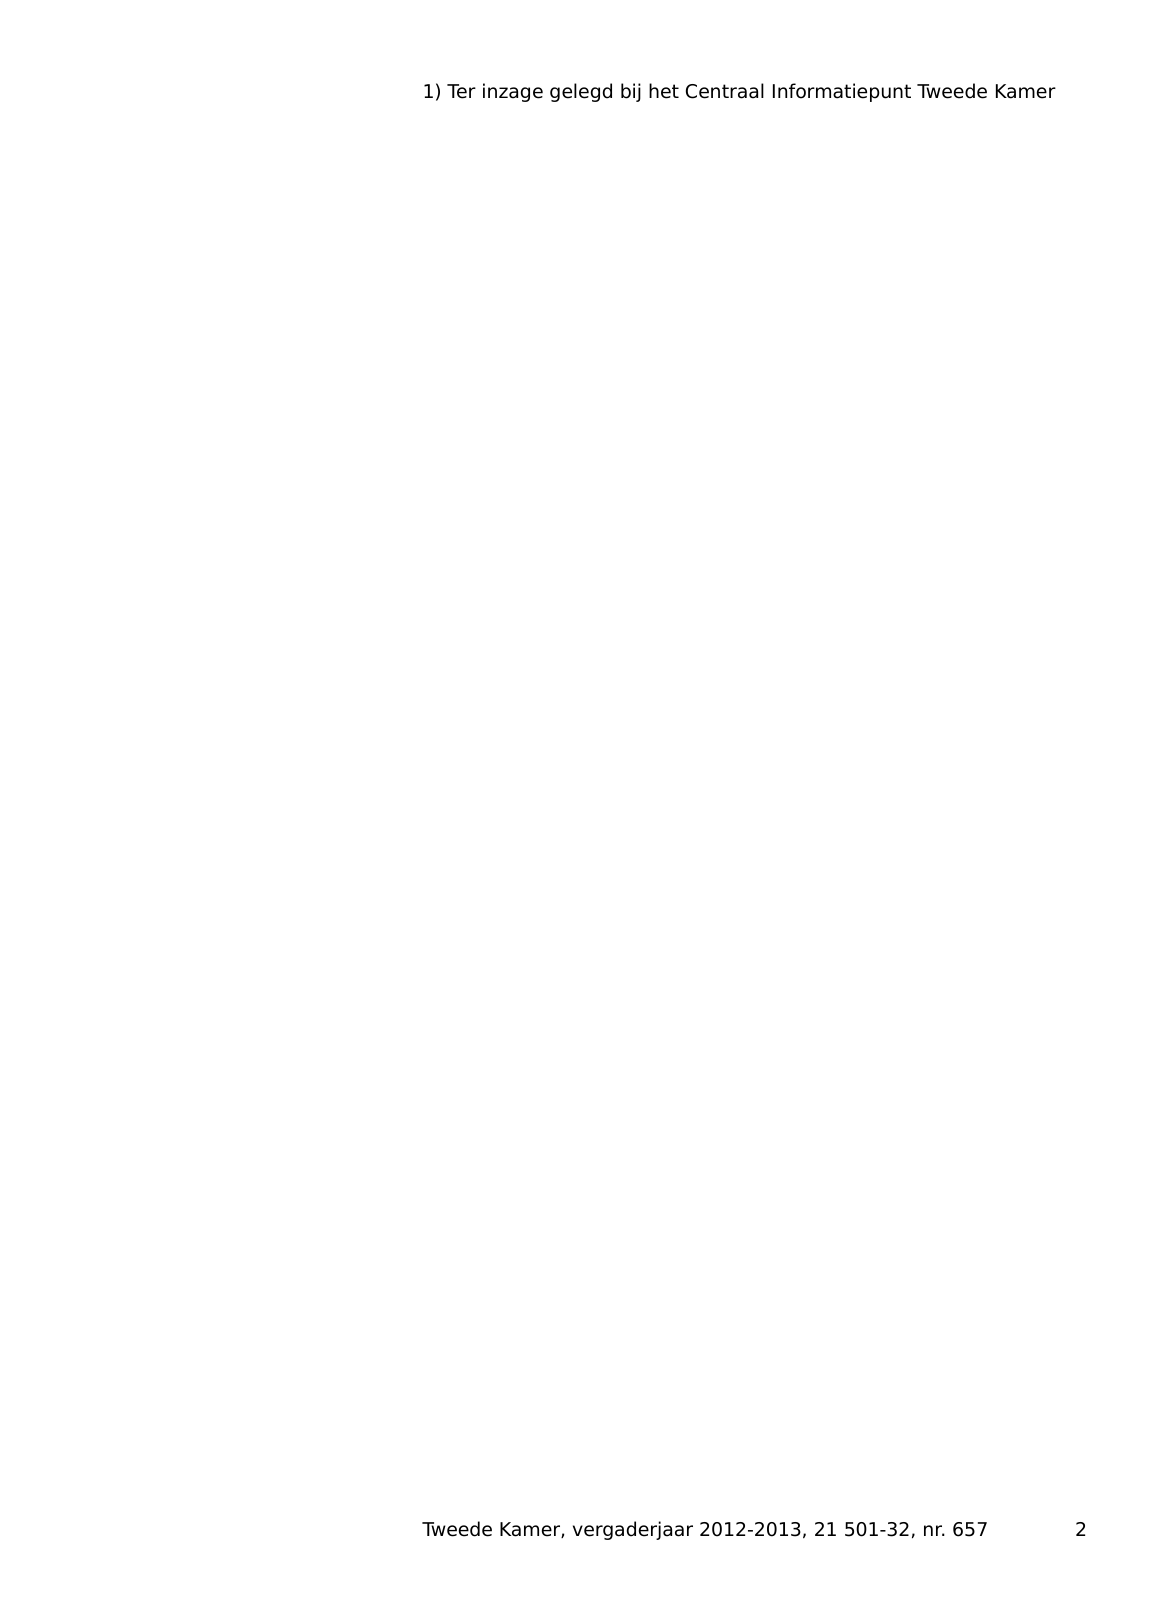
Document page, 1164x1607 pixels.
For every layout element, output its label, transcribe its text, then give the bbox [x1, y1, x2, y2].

text 1) Ter inzage gelegd bij het Centraal Informatiepunt Tweede Kamer [422, 81, 1087, 103]
